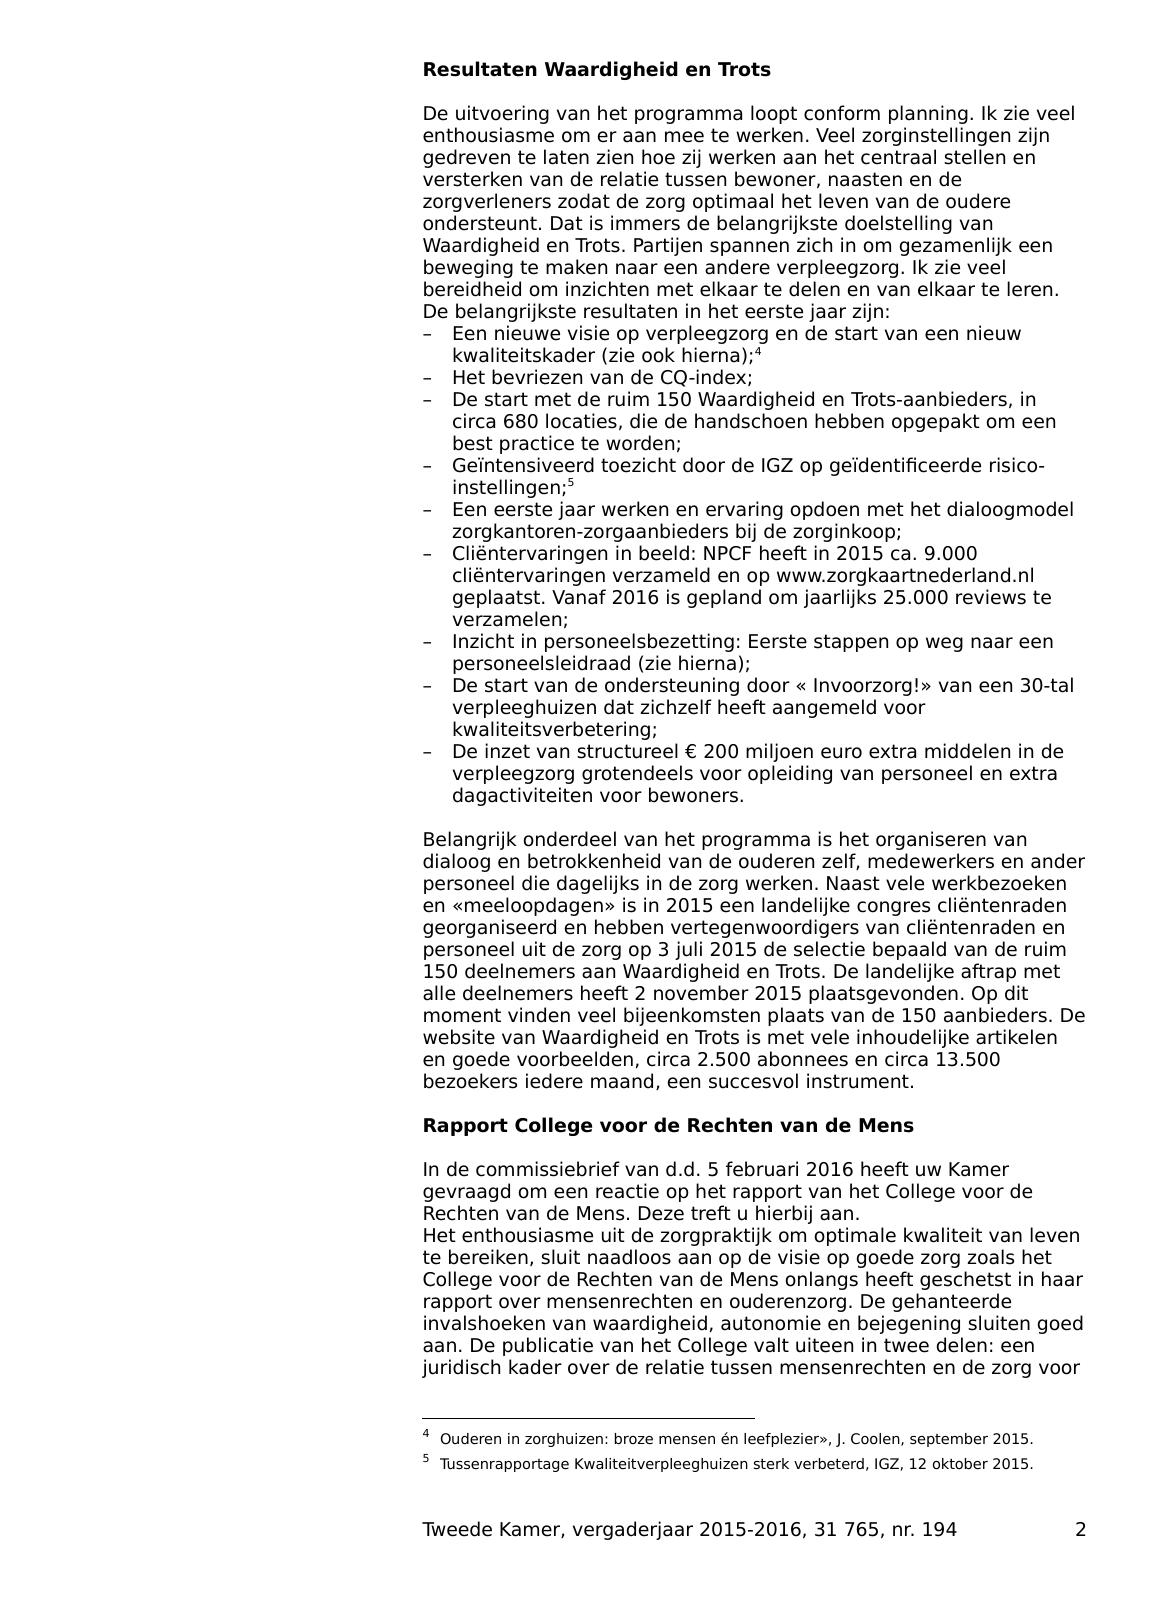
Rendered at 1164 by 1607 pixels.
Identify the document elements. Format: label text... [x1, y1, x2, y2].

text – Cliëntervaringen in beeld: NPCF heeft in 2015 ca. 9.000 cliëntervaringen verzameld en op www.zorgkaartnederland.nl geplaatst. Vanaf 2016 is gepland om jaarlijks 25.000 reviews te verzamelen; [422, 543, 1087, 631]
text – De start met de ruim 150 Waardigheid en Trots-aanbieders, in circa 680 locaties, die de handschoen hebben opgepakt om een best practice te worden; [422, 389, 1087, 455]
subtitle Resultaten Waardigheid en Trots [422, 59, 1087, 81]
subtitle Rapport College voor de Rechten van de Mens [422, 1115, 1087, 1137]
text Het enthousiasme uit de zorgpraktijk om optimale kwaliteit van leven te bereiken, sluit naadloos aan op de visie op goede zorg zoals het College voor de Rechten van de Mens onlangs heeft geschetst in haar rapport over mensenrechten en ouderenzorg. De gehanteerde invalshoeken van waardigheid, autonomie en bejegening sluiten goed aan. De publicatie van het College valt uiteen in twee delen: een juridisch kader over de relatie tussen mensenrechten en de zorg voor [422, 1225, 1087, 1379]
text – Geïntensiveerd toezicht door de IGZ op geïdentificeerde risico-instellingen; [422, 455, 1087, 499]
text – Een eerste jaar werken en ervaring opdoen met het dialoogmodel zorgkantoren-zorgaanbieders bij de zorginkoop; [422, 499, 1087, 543]
text – De start van de ondersteuning door « Invoorzorg!» van een 30-tal verpleeghuizen dat zichzelf heeft aangemeld voor kwaliteitsverbetering; [422, 675, 1087, 741]
text Tussenrapportage Kwaliteitverpleeghuizen sterk verbeterd, IGZ, 12 oktober 2015. [422, 1452, 1087, 1474]
text – Het bevriezen van de CQ-index; [422, 367, 1087, 389]
text – Inzicht in personeelsbezetting: Eerste stappen op weg naar een personeelsleidraad (zie hierna); [422, 631, 1087, 675]
text De uitvoering van het programma loopt conform planning. Ik zie veel enthousiasme om er aan mee te werken. Veel zorginstellingen zijn gedreven te laten zien hoe zij werken aan het centraal stellen en versterken van de relatie tussen bewoner, naasten en de zorgverleners zodat de zorg optimaal het leven van de oudere ondersteunt. Dat is immers de belangrijkste doelstelling van Waardigheid en Trots. Partijen spannen zich in om gezamenlijk een beweging te maken naar een andere verpleegzorg. Ik zie veel bereidheid om inzichten met elkaar te delen en van elkaar te leren. De belangrijkste resultaten in het eerste jaar zijn: [422, 103, 1087, 323]
text Belangrijk onderdeel van het programma is het organiseren van dialoog en betrokkenheid van de ouderen zelf, medewerkers en ander personeel die dagelijks in de zorg werken. Naast vele werkbezoeken en «meeloopdagen» is in 2015 een landelijke congres cliëntenraden georganiseerd en hebben vertegenwoordigers van cliëntenraden en personeel uit de zorg op 3 juli 2015 de selectie bepaald van de ruim 150 deelnemers aan Waardigheid en Trots. De landelijke aftrap met alle deelnemers heeft 2 november 2015 plaatsgevonden. Op dit moment vinden veel bijeenkomsten plaats van de 150 aanbieders. De website van Waardigheid en Trots is met vele inhoudelijke artikelen en goede voorbeelden, circa 2.500 abonnees en circa 13.500 bezoekers iedere maand, een succesvol instrument. [422, 829, 1087, 1092]
text – Een nieuwe visie op verpleegzorg en de start van een nieuw kwaliteitskader (zie ook hierna); [422, 323, 1087, 367]
text In de commissiebrief van d.d. 5 februari 2016 heeft uw Kamer gevraagd om een reactie op het rapport van het College voor de Rechten van de Mens. Deze treft u hierbij aan. [422, 1159, 1087, 1225]
text Ouderen in zorghuizen: broze mensen én leefplezier», J. Coolen, september 2015. [422, 1427, 1087, 1449]
text – De inzet van structureel € 200 miljoen euro extra middelen in de verpleegzorg grotendeels voor opleiding van personeel en extra dagactiviteiten voor bewoners. [422, 741, 1087, 807]
